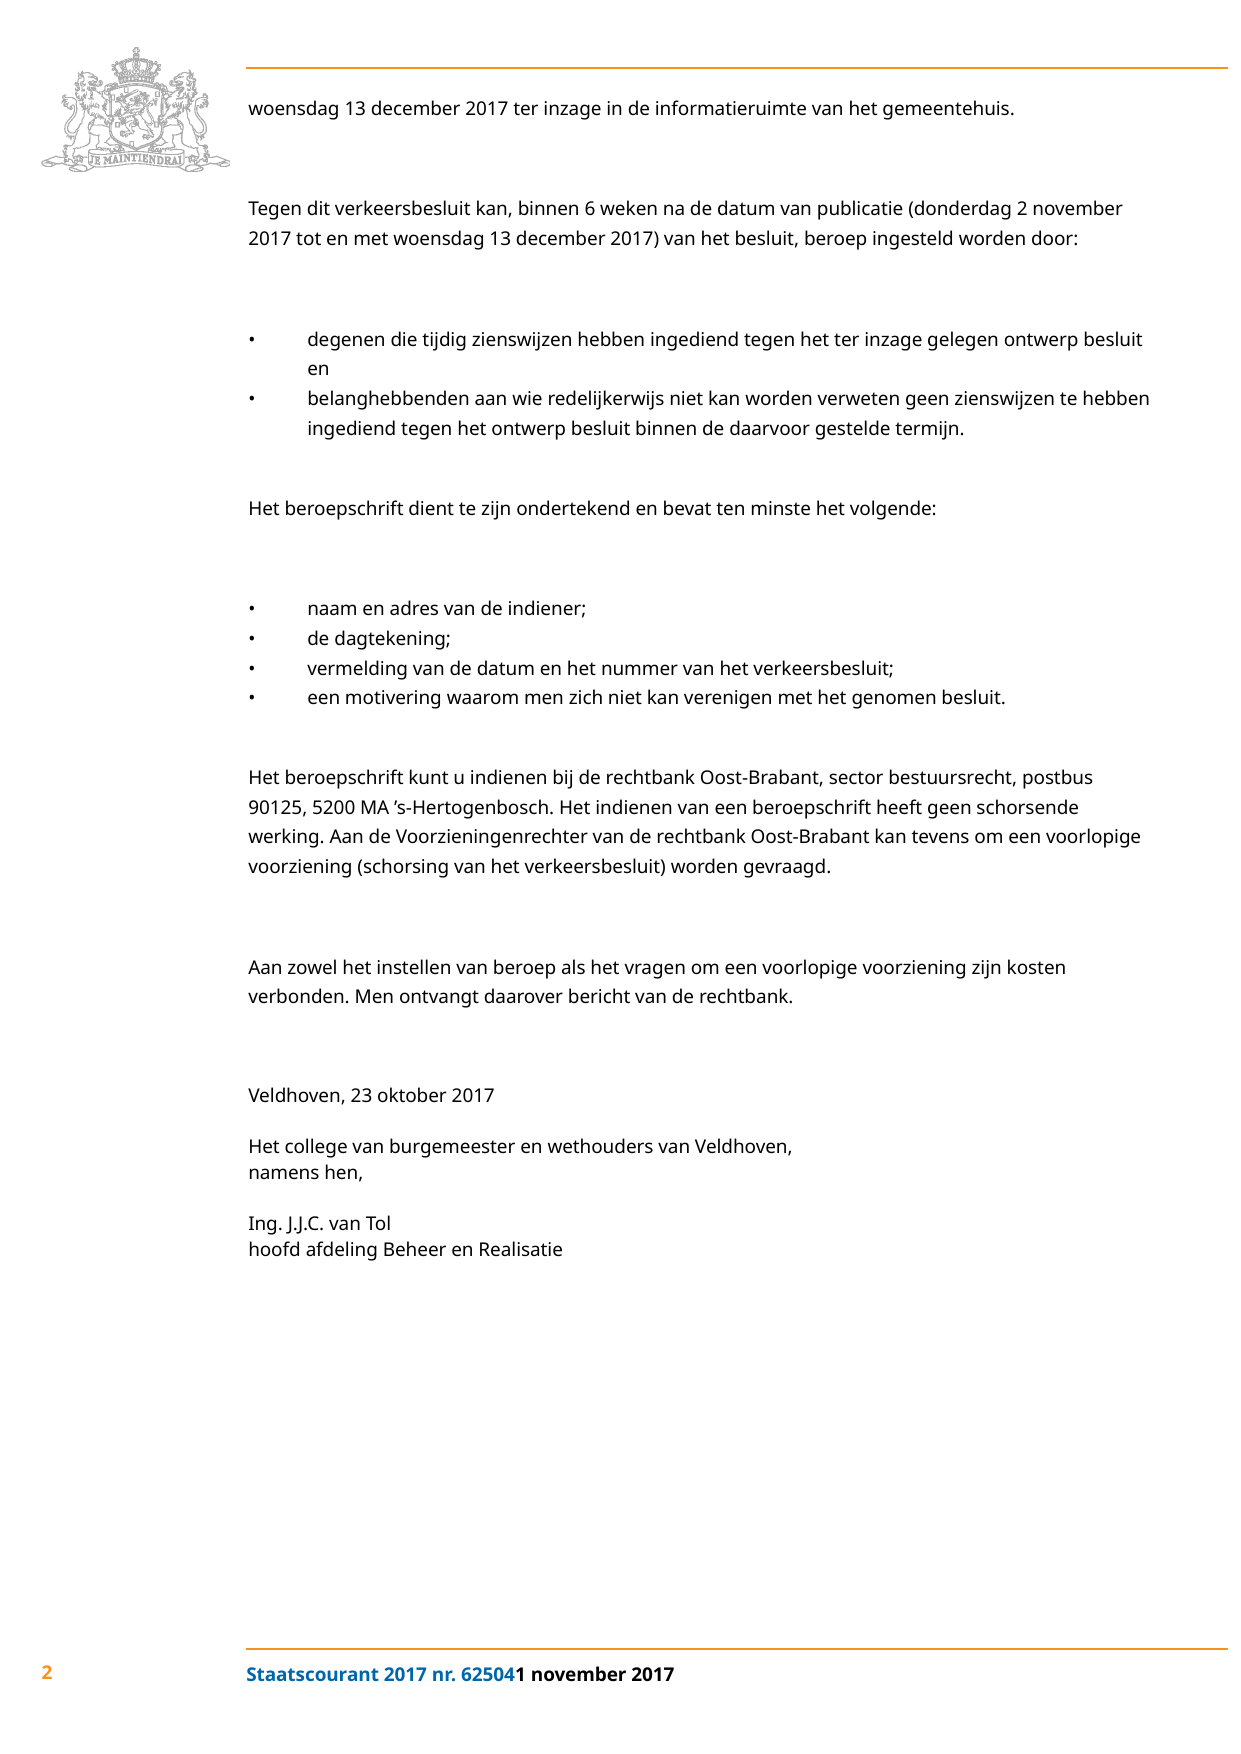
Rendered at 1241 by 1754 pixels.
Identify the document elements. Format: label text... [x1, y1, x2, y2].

text Veldhoven, 23 oktober 2017 [248, 1082, 1152, 1107]
text Aan zowel het instellen van beroep als het vragen om een voorlopige voorziening zijn kosten verbonden. Men ontvangt daarover bericht van de rechtbank. [248, 954, 1152, 1009]
text Het college van burgemeester en wethouders van Veldhoven, [248, 1133, 1152, 1159]
text woensdag 13 december 2017 ter inzage in de informatieruimte van het gemeentehuis. [248, 95, 1152, 121]
list vermelding van de datum en het nummer van het verkeersbesluit; [248, 655, 1152, 681]
text Ing. J.J.C. van Tol [248, 1210, 1152, 1236]
list naam en adres van de indiener; [248, 596, 1152, 621]
list belanghebbenden aan wie redelijkerwijs niet kan worden verweten geen zienswijzen te hebben ingediend tegen het ontwerp besluit binnen de daarvoor gestelde termijn. [248, 385, 1152, 441]
text namens hen, [248, 1159, 1152, 1185]
picture [41, 47, 231, 172]
list degenen die tijdig zienswijzen hebben ingediend tegen het ter inzage gelegen ontwerp besluit en [248, 326, 1152, 381]
text Het beroepschrift dient te zijn ondertekend en bevat ten minste het volgende: [248, 495, 1152, 521]
list de dagtekening; [248, 625, 1152, 651]
text Het beroepschrift kunt u indienen bij de rechtbank Oost-Brabant, sector bestuursrecht, postbus 90125, 5200 MA ’s-Hertogenbosch. Het indienen van een beroepschrift heeft geen schorsende werking. Aan de Voorzieningenrechter van de rechtbank Oost-Brabant kan tevens om een voorlopige voorziening (schorsing van het verkeersbesluit) worden gevraagd. [248, 764, 1152, 879]
text Tegen dit verkeersbesluit kan, binnen 6 weken na de datum van publicatie (donderdag 2 november 2017 tot en met woensdag 13 december 2017) van het besluit, beroep ingesteld worden door: [248, 196, 1152, 251]
list een motivering waarom men zich niet kan verenigen met het genomen besluit. [248, 684, 1152, 710]
text hoofd afdeling Beheer en Realisatie [248, 1236, 1152, 1262]
